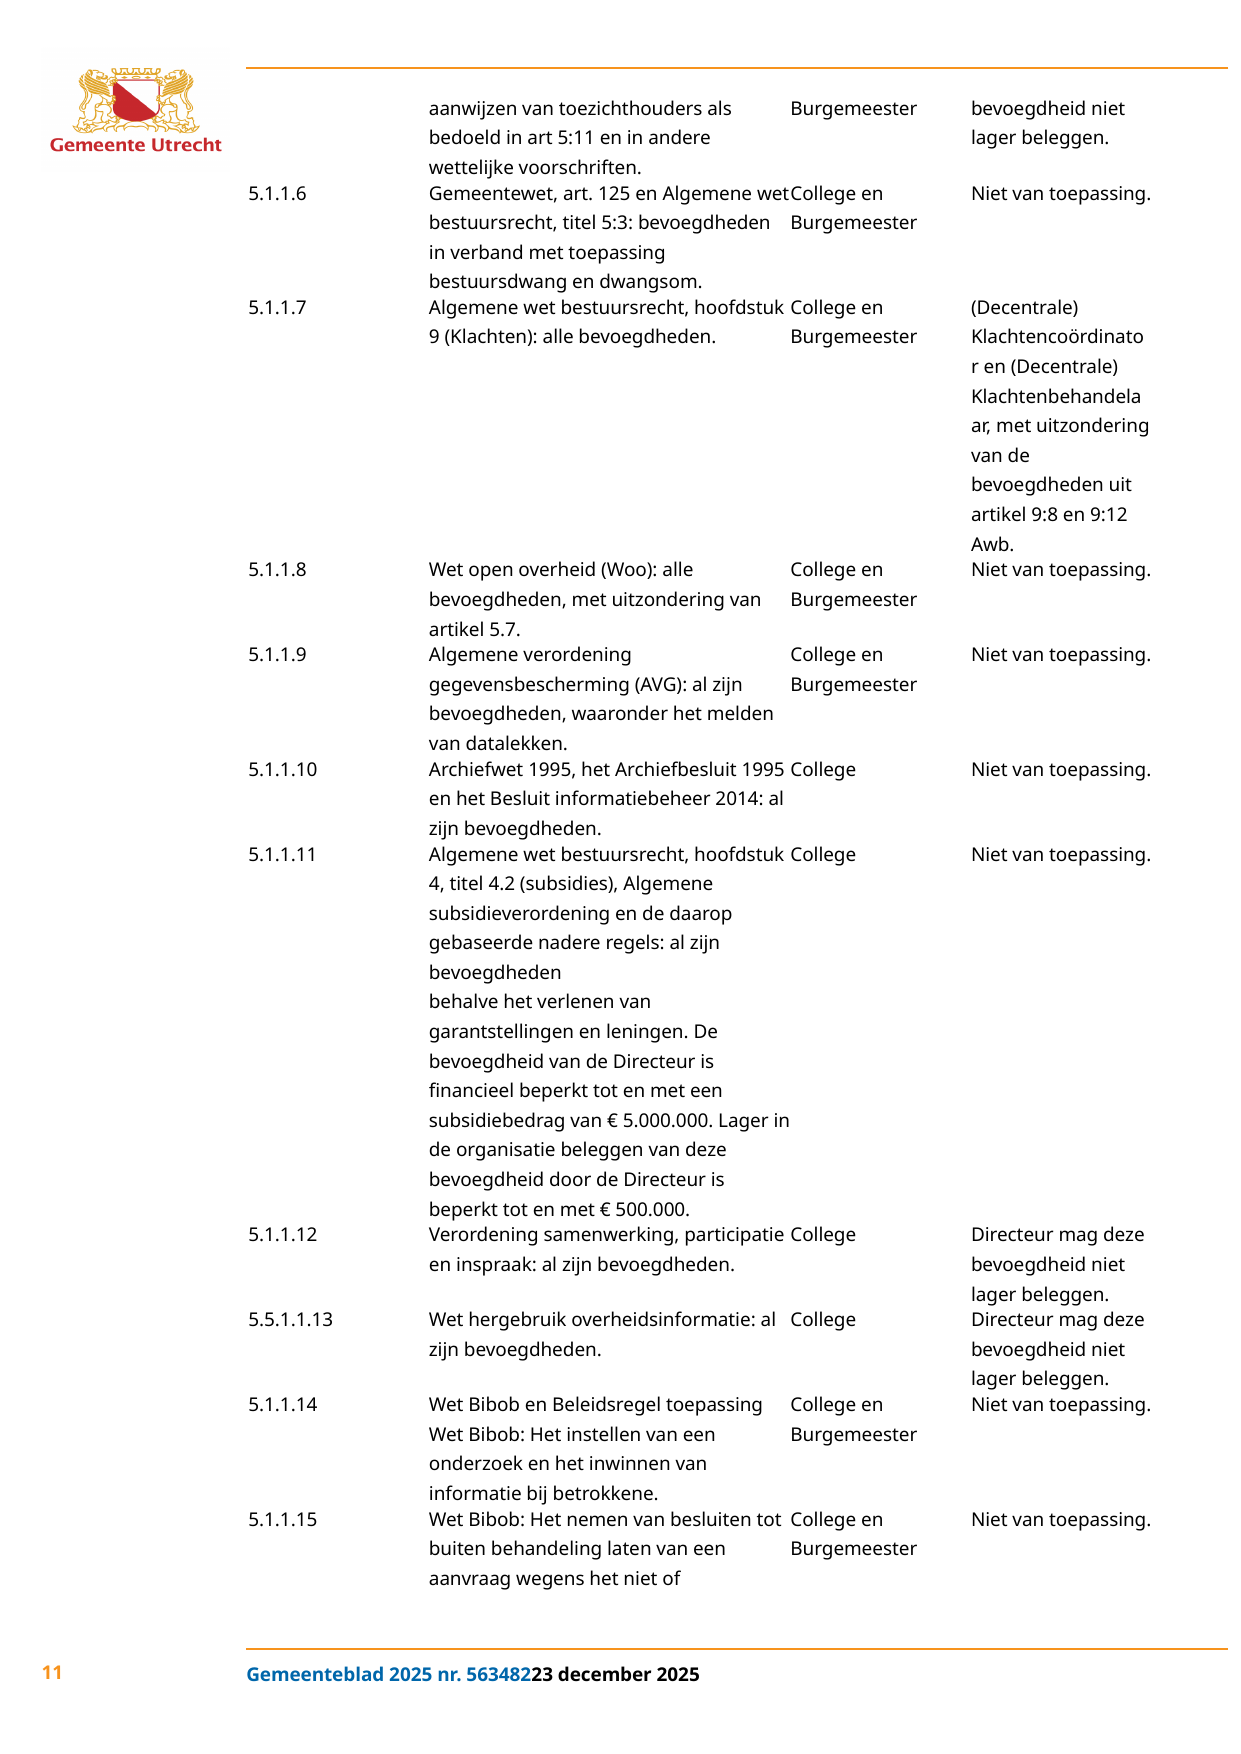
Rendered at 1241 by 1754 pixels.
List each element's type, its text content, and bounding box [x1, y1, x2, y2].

table_cell bevoegdheid niet lager beleggen. [971, 95, 1152, 180]
table_cell Niet van toepassing. [971, 841, 1152, 1222]
table_cell College en Burgemeester [790, 1391, 971, 1506]
table_cell 5.1.1.15 [248, 1506, 429, 1591]
table_cell Burgemeester [790, 95, 971, 180]
table_cell Wet Bibob: Het nemen van besluiten tot buiten behandeling laten van een aanvraag wegens het niet of [429, 1506, 790, 1591]
table_cell Niet van toepassing. [971, 641, 1152, 756]
table_cell College [790, 1306, 971, 1391]
table_cell Verordening samenwerking, participatie en inspraak: al zijn bevoegdheden. [429, 1222, 790, 1306]
table_cell Niet van toepassing. [971, 756, 1152, 841]
table_cell College [790, 1222, 971, 1306]
table_cell Niet van toepassing. [971, 1506, 1152, 1591]
table_cell College en Burgemeester [790, 641, 971, 756]
table_cell aanwijzen van toezichthouders als bedoeld in art 5:11 en in andere wettelijke voorschriften. [429, 95, 790, 180]
table_cell Algemene verordening gegevensbescherming (AVG): al zijn bevoegdheden, waaronder het melden van datalekken. [429, 641, 790, 756]
table_cell College en Burgemeester [790, 557, 971, 641]
table_cell Gemeentewet, art. 125 en Algemene wet bestuursrecht, titel 5:3: bevoegdheden in verband met toepassing bestuursdwang en dwangsom. [429, 180, 790, 294]
table_cell 5.1.1.8 [248, 557, 429, 641]
table_cell Archiefwet 1995, het Archiefbesluit 1995 en het Besluit informatiebeheer 2014: al zijn bevoegdheden. [429, 756, 790, 841]
table_cell 5.1.1.12 [248, 1222, 429, 1306]
table_cell 5.1.1.11 [248, 841, 429, 1222]
table_cell College en Burgemeester [790, 180, 971, 294]
table_cell Niet van toepassing. [971, 180, 1152, 294]
table_cell Algemene wet bestuursrecht, hoofdstuk 4, titel 4.2 (subsidies), Algemene subsidieverordening en de daarop gebaseerde nadere regels: al zijn bevoegdheden behalve het verlenen van garantstellingen en leningen. De bevoegdheid van de Directeur is financieel beperkt tot en met een subsidiebedrag van € 5.000.000. Lager in de organisatie beleggen van deze bevoegdheid door de Directeur is beperkt tot en met € 500.000. [429, 841, 790, 1222]
picture [41, 47, 231, 172]
table_cell 5.1.1.9 [248, 641, 429, 756]
table_cell Directeur mag deze bevoegdheid niet lager beleggen. [971, 1306, 1152, 1391]
table_cell Niet van toepassing. [971, 1391, 1152, 1506]
table_cell [248, 95, 429, 180]
table_cell 5.5.1.1.13 [248, 1306, 429, 1391]
table_cell College [790, 756, 971, 841]
table_cell Wet Bibob en Beleidsregel toepassing Wet Bibob: Het instellen van een onderzoek en het inwinnen van informatie bij betrokkene. [429, 1391, 790, 1506]
table_cell Algemene wet bestuursrecht, hoofdstuk 9 (Klachten): alle bevoegdheden. [429, 294, 790, 557]
table_cell Wet open overheid (Woo): alle bevoegdheden, met uitzondering van artikel 5.7. [429, 557, 790, 641]
table_cell College [790, 841, 971, 1222]
table_cell Niet van toepassing. [971, 557, 1152, 641]
table_cell College en Burgemeester [790, 1506, 971, 1591]
table_cell 5.1.1.7 [248, 294, 429, 557]
table_cell Directeur mag deze bevoegdheid niet lager beleggen. [971, 1222, 1152, 1306]
table_cell 5.1.1.14 [248, 1391, 429, 1506]
table_cell 5.1.1.10 [248, 756, 429, 841]
table_cell 5.1.1.6 [248, 180, 429, 294]
table_cell Wet hergebruik overheidsinformatie: al zijn bevoegdheden. [429, 1306, 790, 1391]
table_cell College en Burgemeester [790, 294, 971, 557]
table_cell (Decentrale) Klachtencoördinator en (Decentrale) Klachtenbehandelaar, met uitzondering van de bevoegdheden uit artikel 9:8 en 9:12 Awb. [971, 294, 1152, 557]
